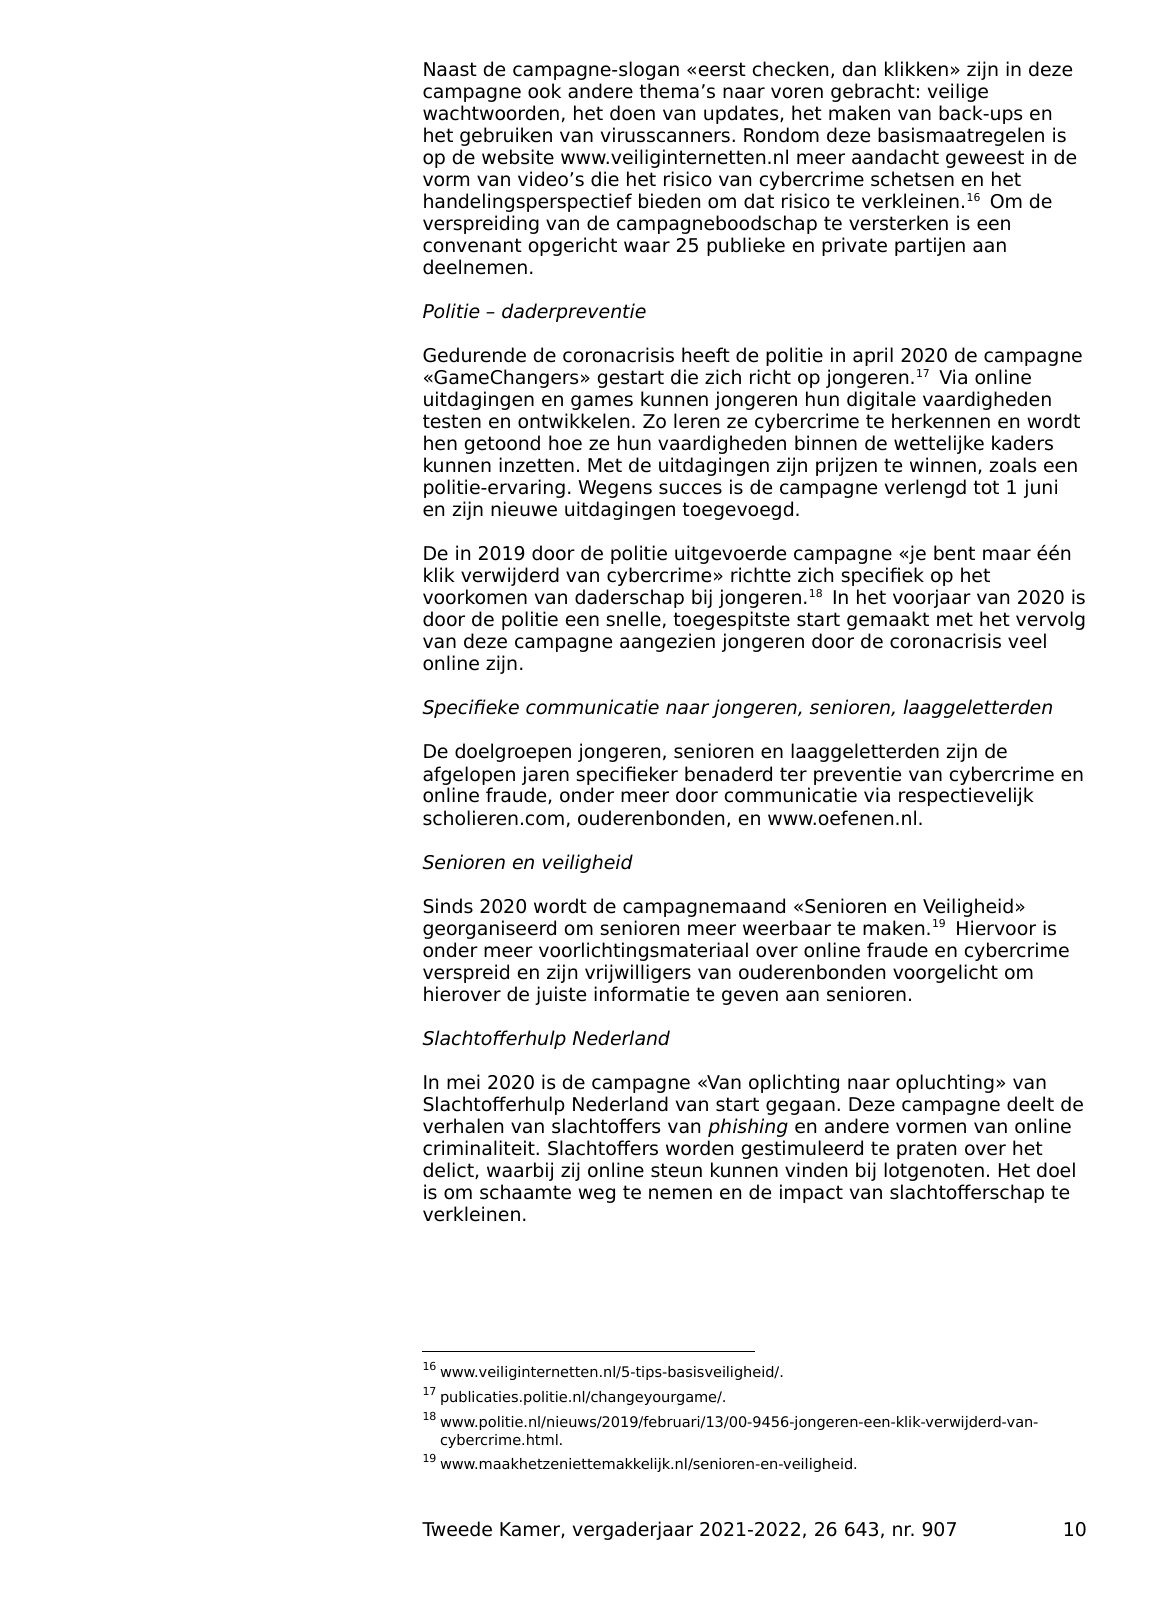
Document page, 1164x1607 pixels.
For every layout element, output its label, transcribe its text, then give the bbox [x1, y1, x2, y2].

text De doelgroepen jongeren, senioren en laaggeletterden zijn de afgelopen jaren specifieker benaderd ter preventie van cybercrime en online fraude, onder meer door communicatie via respectievelijk scholieren.com, ouderenbonden, en www.oefenen.nl. [422, 741, 1087, 829]
text In mei 2020 is de campagne «Van oplichting naar opluchting» van Slachtofferhulp Nederland van start gegaan. Deze campagne deelt de verhalen van slachtoffers van phishing en andere vormen van online criminaliteit. Slachtoffers worden gestimuleerd te praten over het delict, waarbij zij online steun kunnen vinden bij lotgenoten. Het doel is om schaamte weg te nemen en de impact van slachtofferschap te verkleinen. [422, 1072, 1087, 1226]
text publicaties.politie.nl/changeyourgame/. [422, 1385, 1087, 1407]
subtitle Slachtofferhulp Nederland [422, 1028, 1087, 1050]
text www.maakhetzeniettemakkelijk.nl/senioren-en-veiligheid. [422, 1452, 1087, 1474]
subtitle Specifieke communicatie naar jongeren, senioren, laaggeletterden [422, 697, 1087, 719]
text www.politie.nl/nieuws/2019/februari/13/00-9456-jongeren-een-klik-verwijderd-van-cybercrime.html. [422, 1410, 1087, 1449]
subtitle Senioren en veiligheid [422, 852, 1087, 873]
text Gedurende de coronacrisis heeft de politie in april 2020 de campagne «GameChangers» gestart die zich richt op jongeren. Via online uitdagingen en games kunnen jongeren hun digitale vaardigheden testen en ontwikkelen. Zo leren ze cybercrime te herkennen en wordt hen getoond hoe ze hun vaardigheden binnen de wettelijke kaders kunnen inzetten. Met de uitdagingen zijn prijzen te winnen, zoals een politie-ervaring. Wegens succes is de campagne verlengd tot 1 juni en zijn nieuwe uitdagingen toegevoegd. [422, 345, 1087, 521]
subtitle Politie – daderpreventie [422, 301, 1087, 323]
text De in 2019 door de politie uitgevoerde campagne «je bent maar één klik verwijderd van cybercrime» richtte zich specifiek op het voorkomen van daderschap bij jongeren. In het voorjaar van 2020 is door de politie een snelle, toegespitste start gemaakt met het vervolg van deze campagne aangezien jongeren door de coronacrisis veel online zijn. [422, 543, 1087, 675]
text www.veiliginternetten.nl/5-tips-basisveiligheid/. [422, 1360, 1087, 1382]
text Naast de campagne-slogan «eerst checken, dan klikken» zijn in deze campagne ook andere thema’s naar voren gebracht: veilige wachtwoorden, het doen van updates, het maken van back-ups en het gebruiken van virusscanners. Rondom deze basismaatregelen is op de website www.veiliginternetten.nl meer aandacht geweest in de vorm van video’s die het risico van cybercrime schetsen en het handelingsperspectief bieden om dat risico te verkleinen. Om de verspreiding van de campagneboodschap te versterken is een convenant opgericht waar 25 publieke en private partijen aan deelnemen. [422, 59, 1087, 279]
text Sinds 2020 wordt de campagnemaand «Senioren en Veiligheid» georganiseerd om senioren meer weerbaar te maken. Hiervoor is onder meer voorlichtingsmateriaal over online fraude en cybercrime verspreid en zijn vrijwilligers van ouderenbonden voorgelicht om hierover de juiste informatie te geven aan senioren. [422, 896, 1087, 1006]
